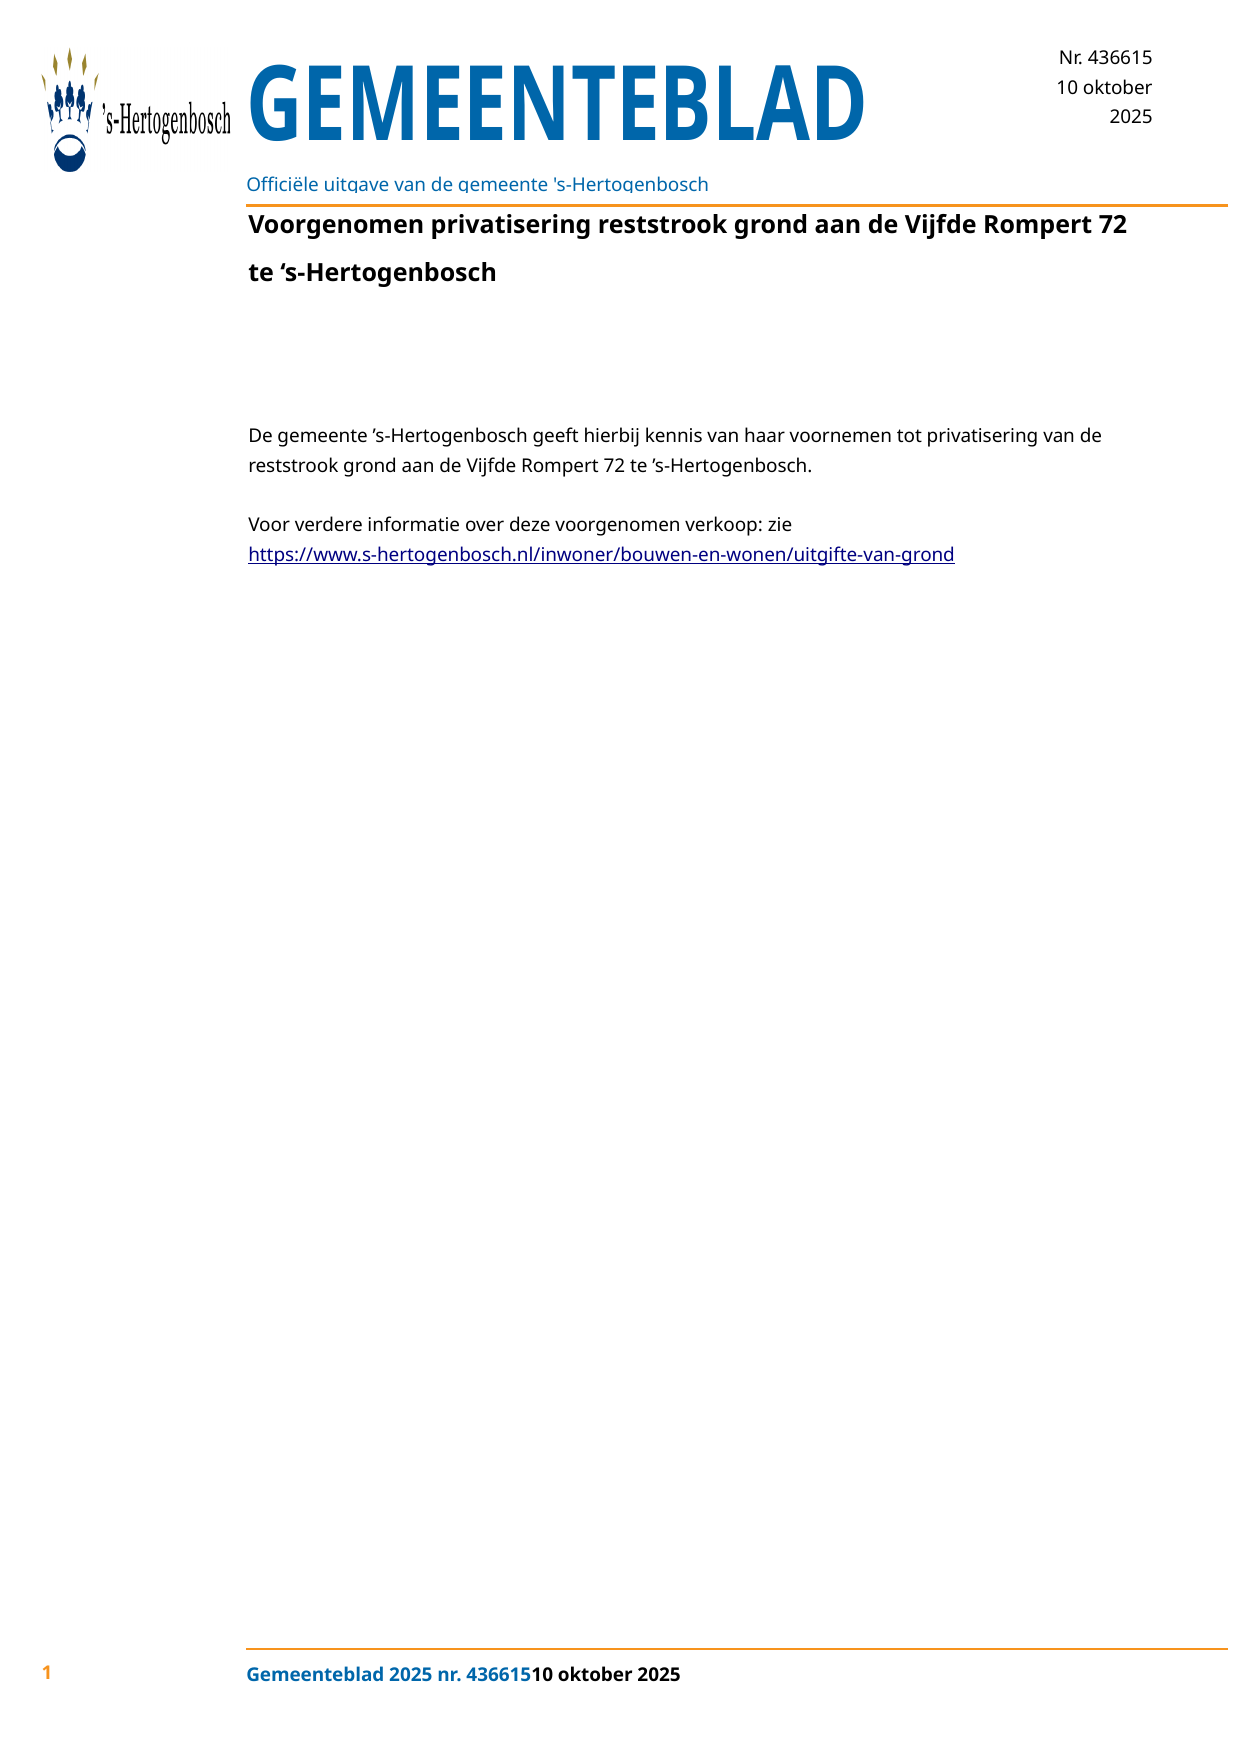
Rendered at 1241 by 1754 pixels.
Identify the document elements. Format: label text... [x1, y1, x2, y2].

text Voorgenomen privatisering reststrook grond aan de Vijfde Rompert 72 te ‘s-Hertogenbosch [248, 207, 1152, 288]
text De gemeente ’s-Hertogenbosch geeft hierbij kennis van haar voornemen tot privatisering van de reststrook grond aan de Vijfde Rompert 72 te ’s-Hertogenbosch. [248, 422, 1152, 478]
text Voor verdere informatie over deze voorgenomen verkoop: zie https://www.s-hertogenbosch.nl/inwoner/bouwen-en-wonen/uitgifte-van-grond [248, 511, 1152, 567]
picture [41, 47, 231, 172]
